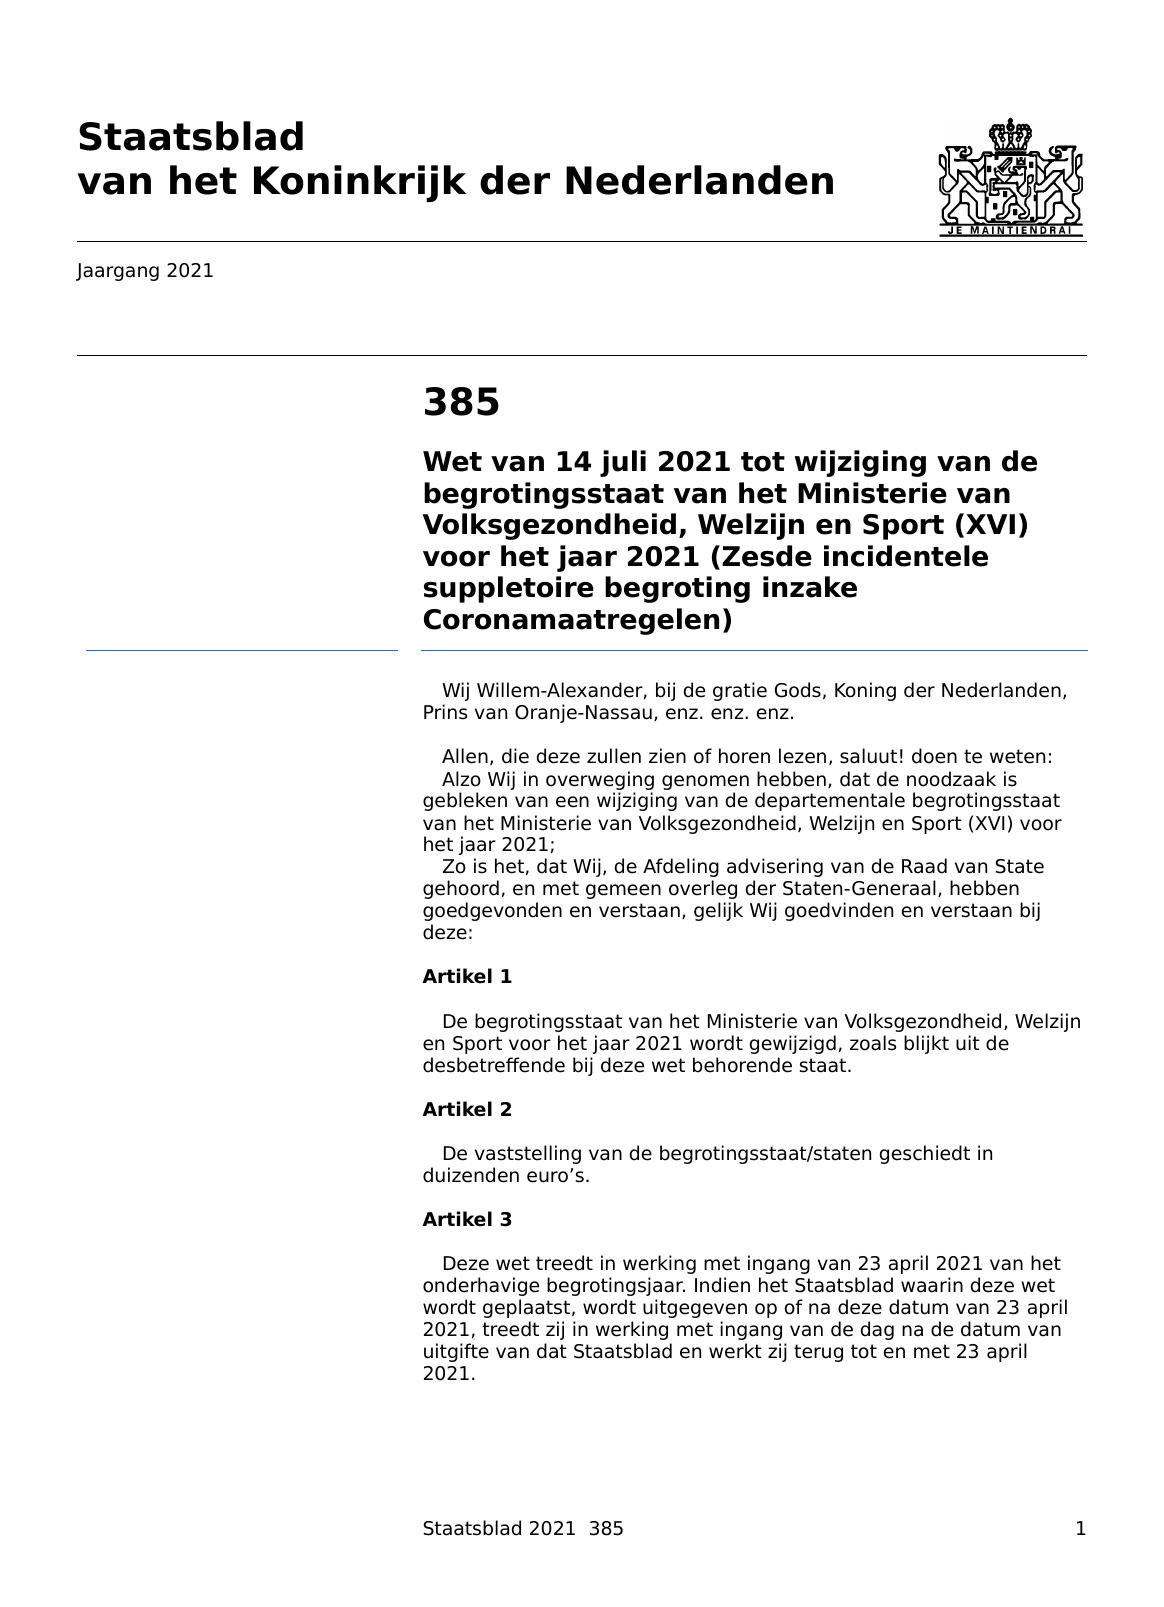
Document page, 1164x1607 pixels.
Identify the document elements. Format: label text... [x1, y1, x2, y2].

text De begrotingsstaat van het Ministerie van Volksgezondheid, Welzijn en Sport voor het jaar 2021 wordt gewijzigd, zoals blijkt uit de desbetreffende bij deze wet behorende staat. [422, 1011, 1087, 1077]
text Allen, die deze zullen zien of horen lezen, saluut! doen te weten: [422, 746, 1087, 768]
table_cell Jaargang 2021 [77, 242, 1087, 355]
text Zo is het, dat Wij, de Afdeling advisering van de Raad van State gehoord, en met gemeen overleg der Staten-Generaal, hebben goedgevonden en verstaan, gelijk Wij goedvinden en verstaan bij deze: [422, 856, 1087, 944]
text Wet van 14 juli 2021 tot wijziging van de begrotingsstaat van het Ministerie van Volksgezondheid, Welzijn en Sport (XVI) voor het jaar 2021 (Zesde incidentele suppletoire begroting inzake Coronamaatregelen) [422, 447, 1087, 636]
picture [936, 115, 1087, 240]
subtitle Artikel 3 [422, 1209, 1087, 1231]
subtitle Artikel 1 [422, 966, 1087, 988]
subtitle Artikel 2 [422, 1099, 1087, 1121]
text De vaststelling van de begrotingsstaat/staten geschiedt in duizenden euro’s. [422, 1143, 1087, 1187]
table_header [886, 100, 1087, 241]
text Wij Willem-Alexander, bij de gratie Gods, Koning der Nederlanden, Prins van Oranje-Nassau, enz. enz. enz. [422, 680, 1087, 724]
text Alzo Wij in overweging genomen hebben, dat de noodzaak is gebleken van een wijziging van de departementale begrotingsstaat van het Ministerie van Volksgezondheid, Welzijn en Sport (XVI) voor het jaar 2021; [422, 768, 1087, 856]
table_header Staatsblad van het Koninkrijk der Nederlanden [77, 100, 886, 241]
text Deze wet treedt in werking met ingang van 23 april 2021 van het onderhavige begrotingsjaar. Indien het Staatsblad waarin deze wet wordt geplaatst, wordt uitgegeven op of na deze datum van 23 april 2021, treedt zij in werking met ingang van de dag na de datum van uitgifte van dat Staatsblad en werkt zij terug tot en met 23 april 2021. [422, 1253, 1087, 1385]
subtitle 385 [422, 381, 1087, 424]
